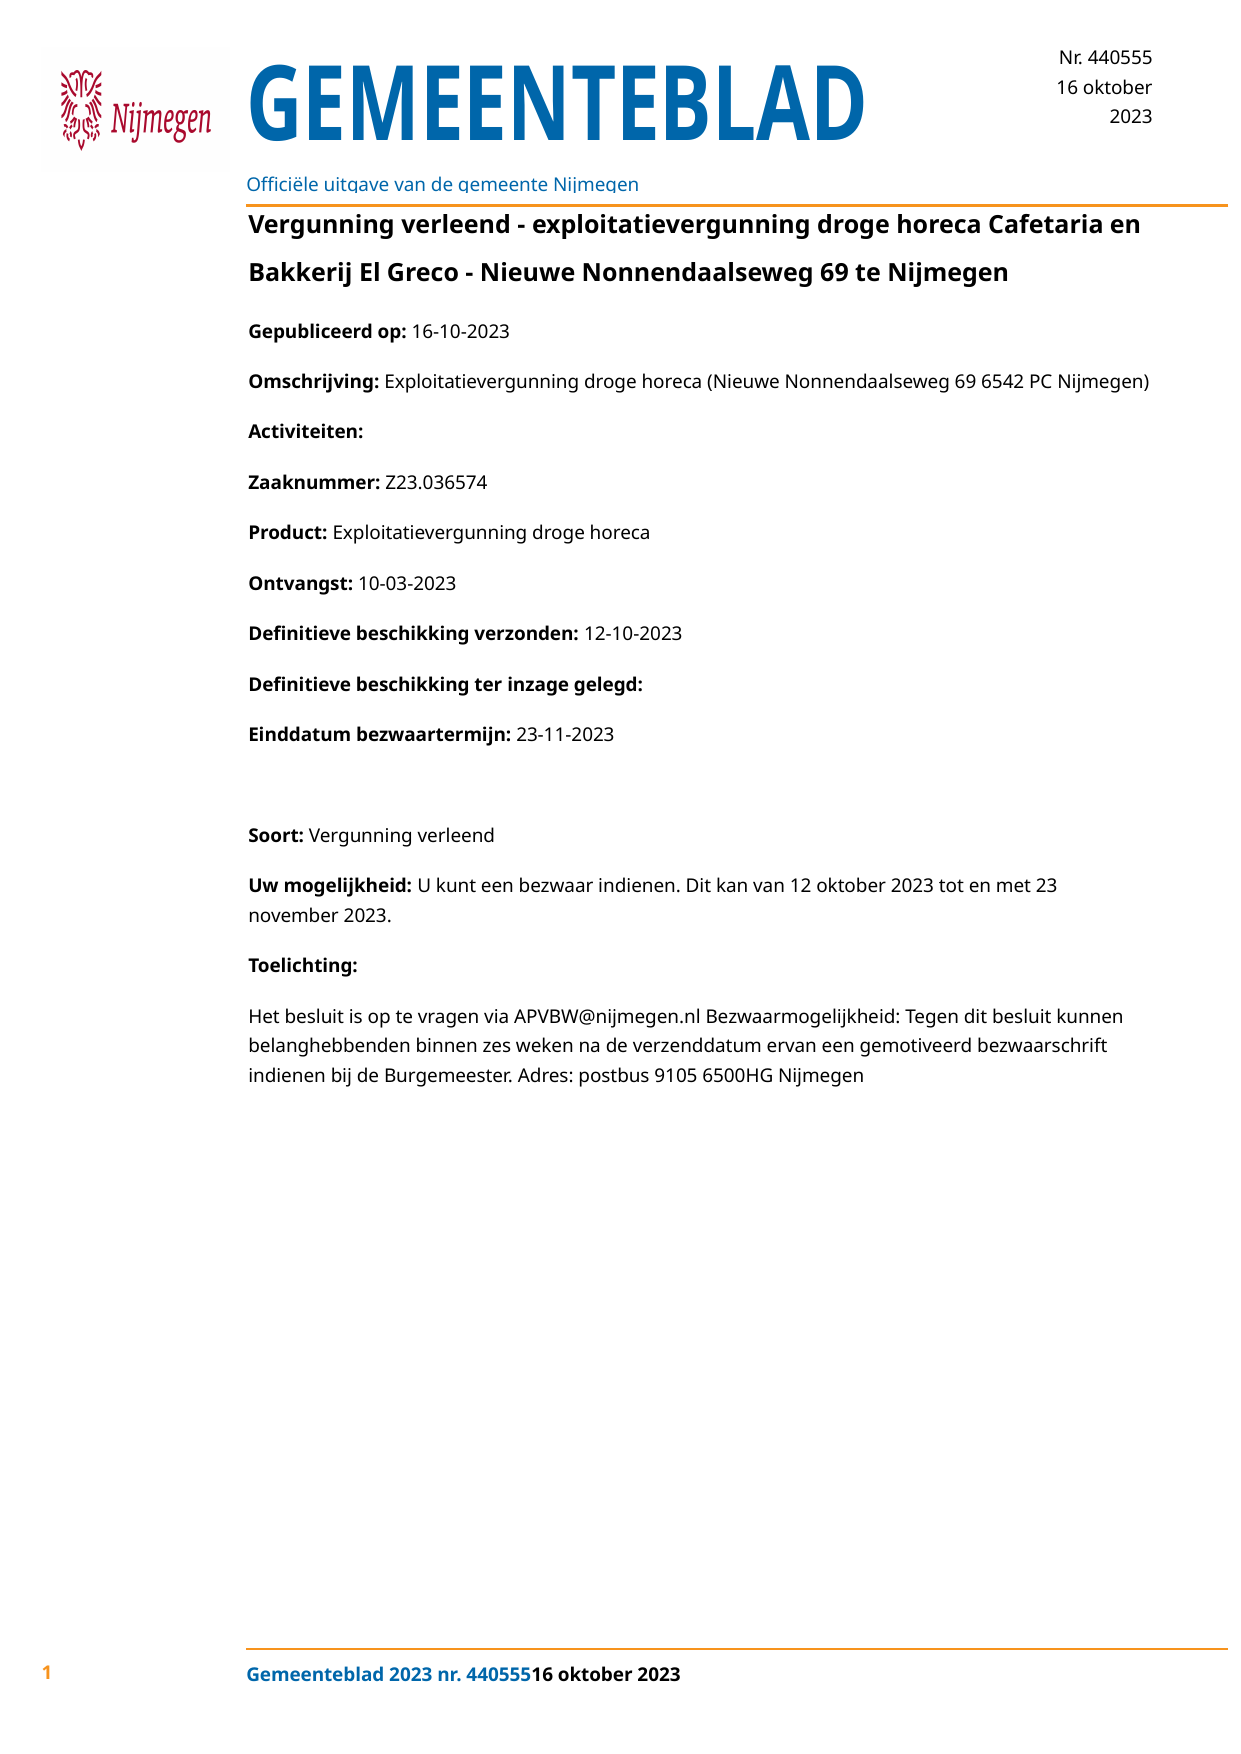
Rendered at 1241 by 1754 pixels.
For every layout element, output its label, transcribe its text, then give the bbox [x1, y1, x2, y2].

text Gepubliceerd op: 16-10-2023 [248, 318, 1152, 344]
text Activiteiten: [248, 419, 1152, 444]
text Vergunning verleend - exploitatievergunning droge horeca Cafetaria en Bakkerij El Greco - Nieuwe Nonnendaalseweg 69 te Nijmegen [248, 207, 1152, 288]
text Einddatum bezwaartermijn: 23-11-2023 [248, 721, 1152, 747]
text Product: Exploitatievergunning droge horeca [248, 519, 1152, 545]
text Ontvangst: 10-03-2023 [248, 570, 1152, 596]
text Uw mogelijkheid: U kunt een bezwaar indienen. Dit kan van 12 oktober 2023 tot en met 23 november 2023. [248, 872, 1152, 928]
text Toelichting: [248, 952, 1152, 978]
picture [41, 47, 231, 172]
text Definitieve beschikking ter inzage gelegd: [248, 671, 1152, 697]
text Zaaknummer: Z23.036574 [248, 469, 1152, 495]
text Definitieve beschikking verzonden: 12-10-2023 [248, 620, 1152, 646]
text Soort: Vergunning verleend [248, 822, 1152, 848]
text Omschrijving: Exploitatievergunning droge horeca (Nieuwe Nonnendaalseweg 69 6542 PC Nijmegen) [248, 368, 1152, 394]
text Het besluit is op te vragen via APVBW@nijmegen.nl Bezwaarmogelijkheid: Tegen dit besluit kunnen belanghebbenden binnen zes weken na de verzenddatum ervan een gemotiveerd bezwaarschrift indienen bij de Burgemeester. Adres: postbus 9105 6500HG Nijmegen [248, 1003, 1152, 1088]
